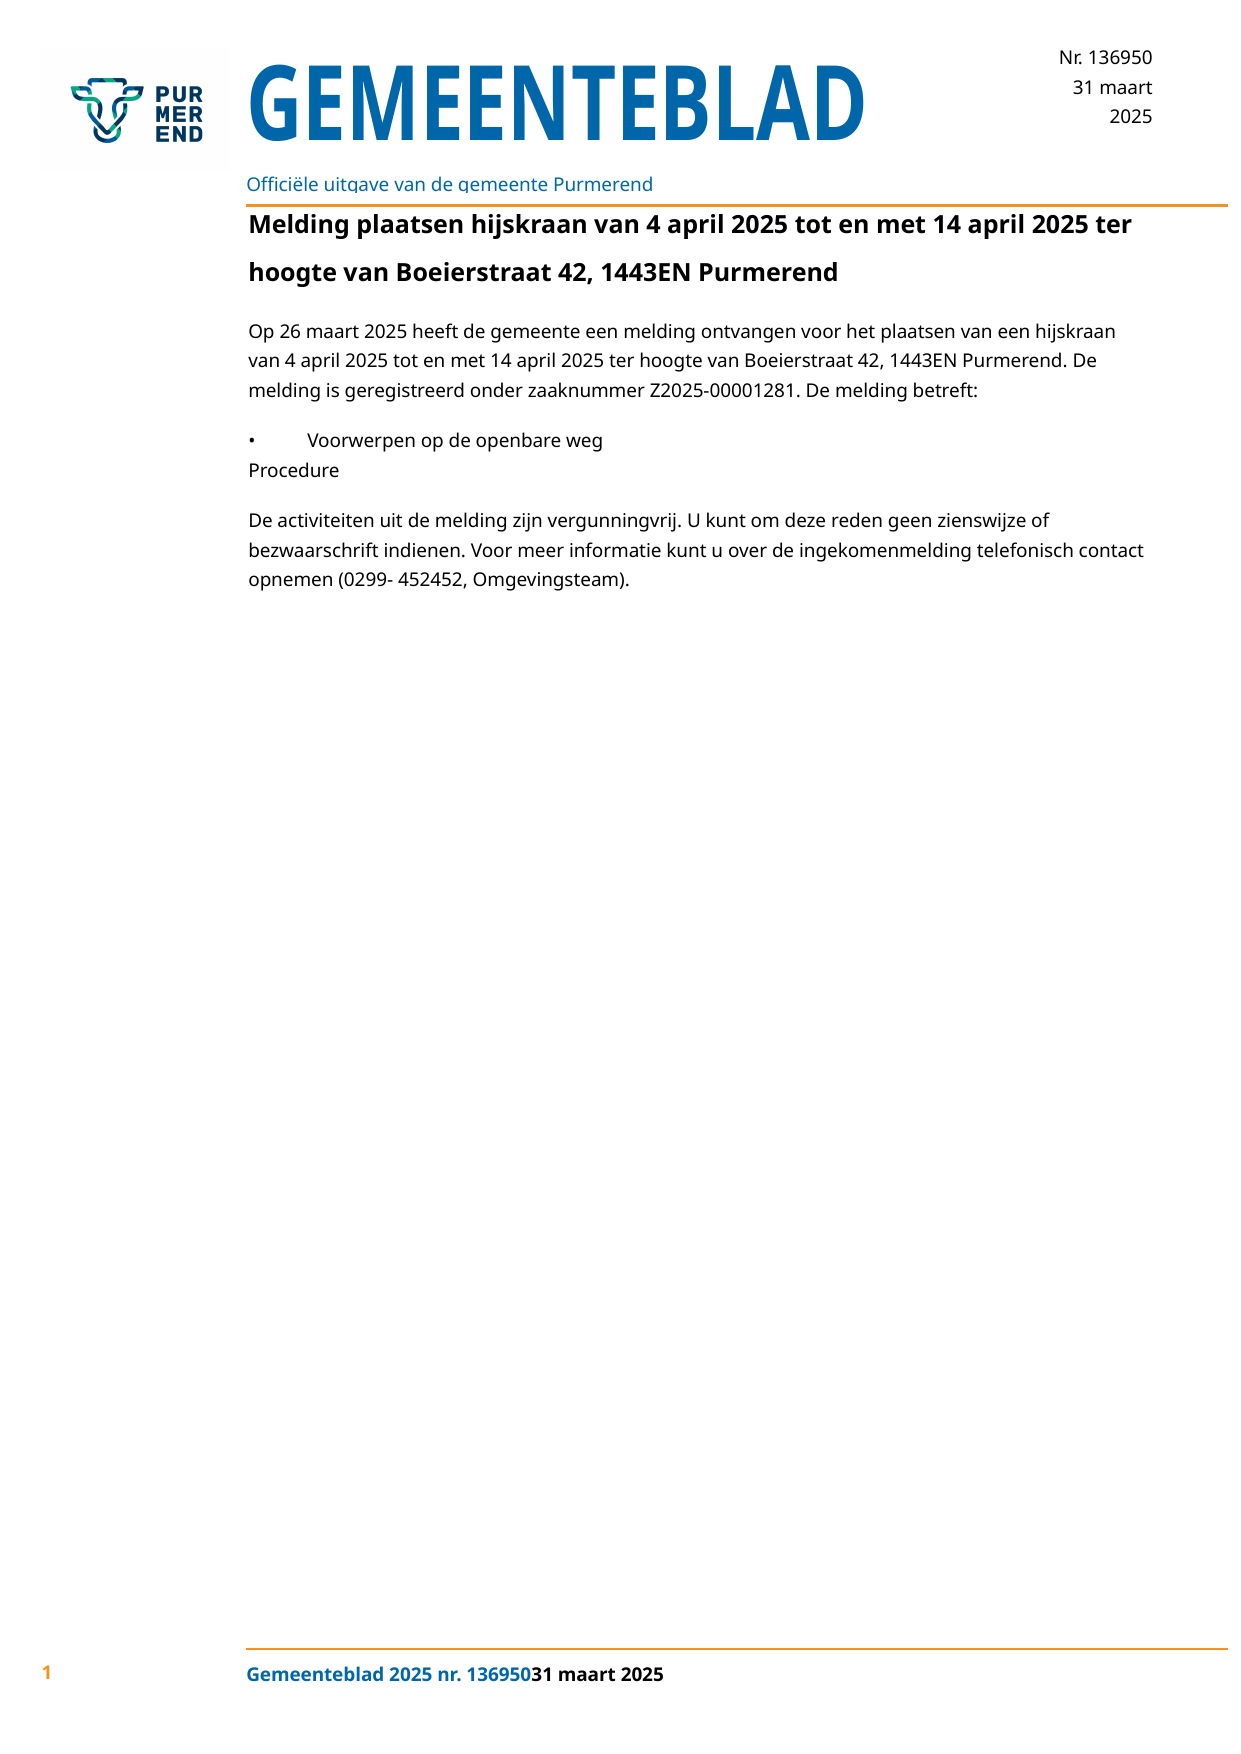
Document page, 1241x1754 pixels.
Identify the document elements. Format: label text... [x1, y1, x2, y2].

text Melding plaatsen hijskraan van 4 april 2025 tot en met 14 april 2025 ter hoogte van Boeierstraat 42, 1443EN Purmerend [248, 207, 1152, 288]
list Voorwerpen op de openbare weg [248, 427, 1152, 453]
picture [41, 47, 231, 172]
text Procedure [248, 457, 1152, 483]
text De activiteiten uit de melding zijn vergunningvrij. U kunt om deze reden geen zienswijze of bezwaarschrift indienen. Voor meer informatie kunt u over de ingekomenmelding telefonisch contact opnemen (0299- 452452, Omgevingsteam). [248, 507, 1152, 592]
text Op 26 maart 2025 heeft de gemeente een melding ontvangen voor het plaatsen van een hijskraan van 4 april 2025 tot en met 14 april 2025 ter hoogte van Boeierstraat 42, 1443EN Purmerend. De melding is geregistreerd onder zaaknummer Z2025-00001281. De melding betreft: [248, 318, 1152, 403]
